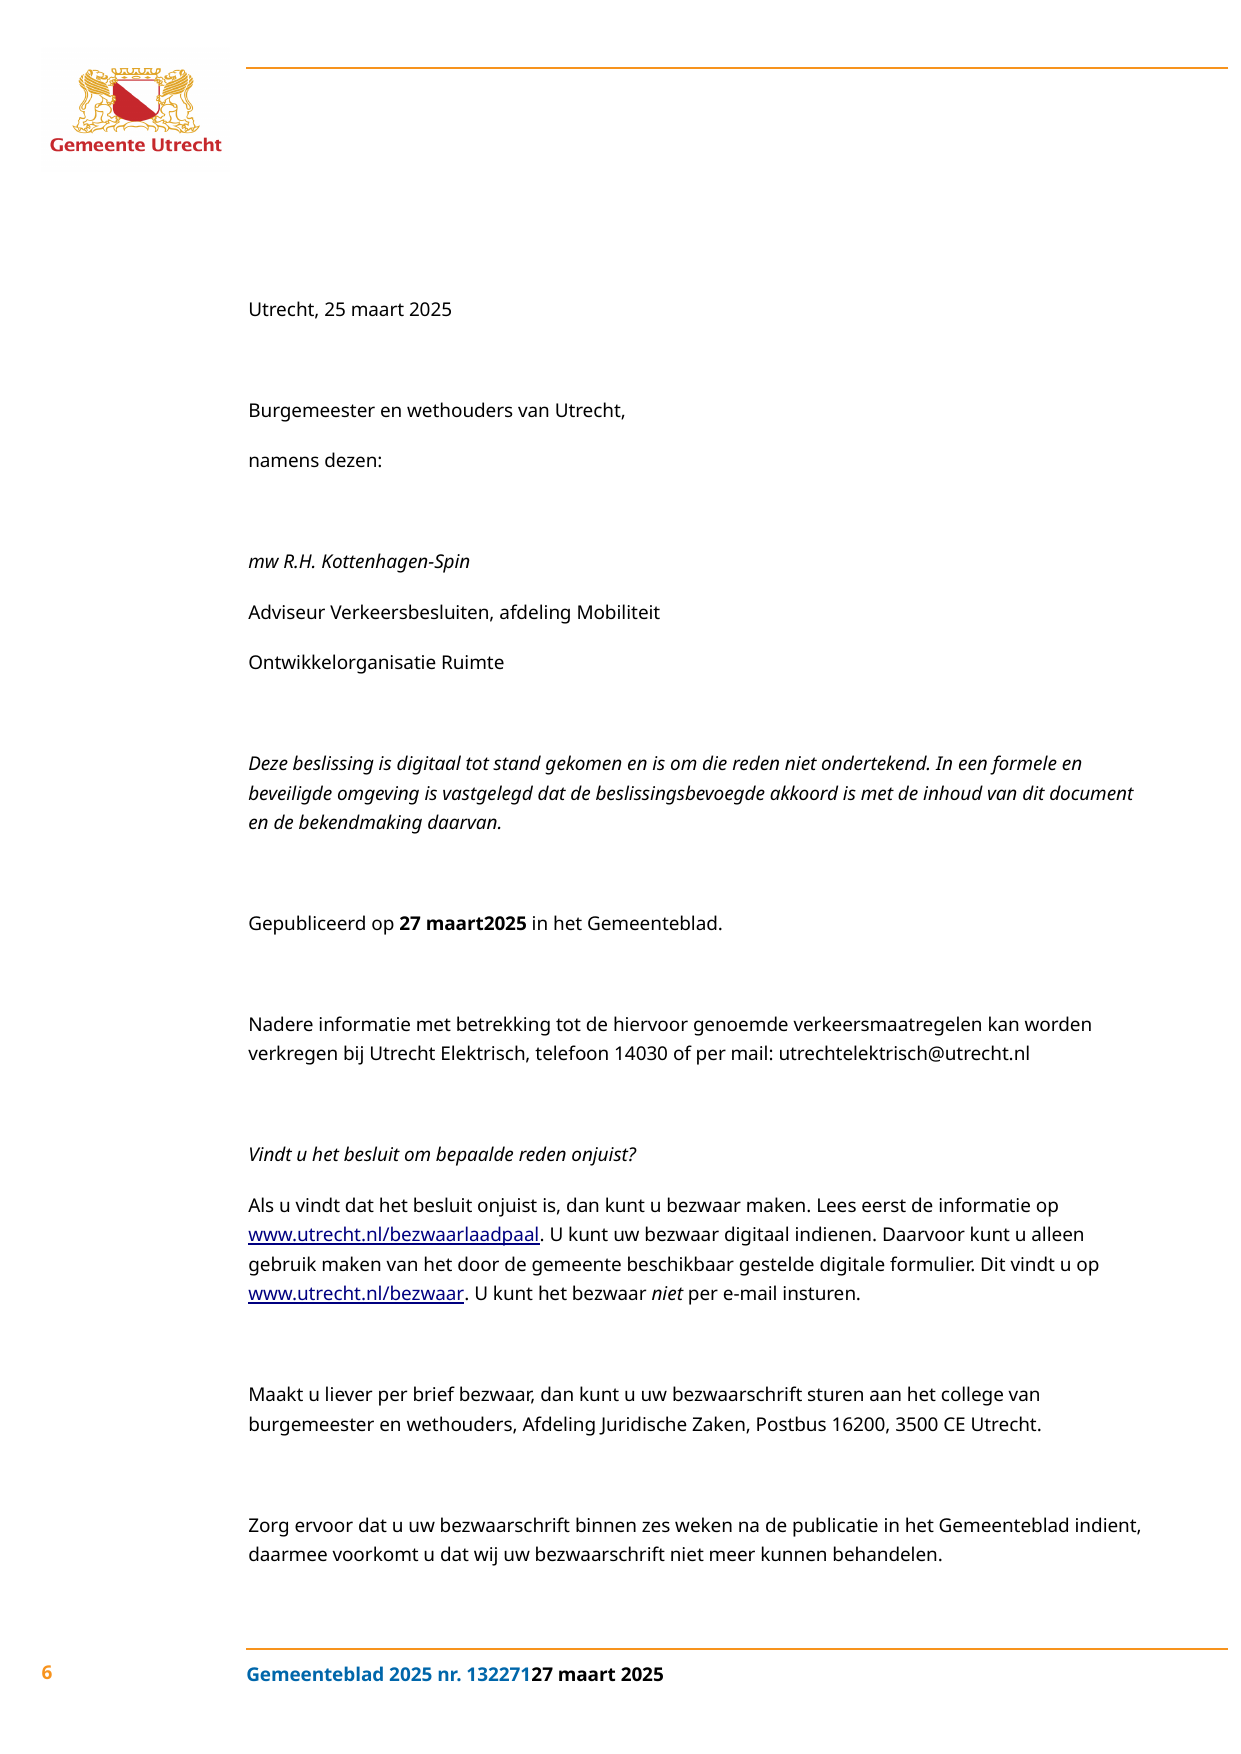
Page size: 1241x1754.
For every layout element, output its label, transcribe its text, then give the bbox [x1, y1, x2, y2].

text Zorg ervoor dat u uw bezwaarschrift binnen zes weken na de publicatie in het Gemeenteblad indient, daarmee voorkomt u dat wij uw bezwaarschrift niet meer kunnen behandelen. [248, 1512, 1152, 1567]
text Deze beslissing is digitaal tot stand gekomen en is om die reden niet ondertekend. In een formele en beveiligde omgeving is vastgelegd dat de beslissingsbevoegde akkoord is met de inhoud van dit document en de bekendmaking daarvan. [248, 750, 1152, 835]
text Burgemeester en wethouders van Utrecht, [248, 397, 1152, 423]
text namens dezen: [248, 448, 1152, 473]
picture [41, 47, 231, 172]
text Gepubliceerd op 27 maart2025 in het Gemeenteblad. [248, 910, 1152, 936]
text Utrecht, 25 maart 2025 [248, 296, 1152, 322]
text Ontwikkelorganisatie Ruimte [248, 649, 1152, 675]
text Maakt u liever per brief bezwaar, dan kunt u uw bezwaarschrift sturen aan het college van burgemeester en wethouders, Afdeling Juridische Zaken, Postbus 16200, 3500 CE Utrecht. [248, 1381, 1152, 1437]
text Als u vindt dat het besluit onjuist is, dan kunt u bezwaar maken. Lees eerst de informatie op www.utrecht.nl/bezwaarlaadpaal. U kunt uw bezwaar digitaal indienen. Daarvoor kunt u alleen gebruik maken van het door de gemeente beschikbaar gestelde digitale formulier. Dit vindt u op www.utrecht.nl/bezwaar. U kunt het bezwaar niet per e-mail insturen. [248, 1192, 1152, 1306]
text Nadere informatie met betrekking tot de hiervoor genoemde verkeersmaatregelen kan worden verkregen bij Utrecht Elektrisch, telefoon 14030 of per mail: utrechtelektrisch@utrecht.nl [248, 1011, 1152, 1066]
text mw R.H. Kottenhagen-Spin [248, 548, 1152, 574]
text Adviseur Verkeersbesluiten, afdeling Mobiliteit [248, 599, 1152, 625]
text Vindt u het besluit om bepaalde reden onjuist? [248, 1141, 1152, 1167]
